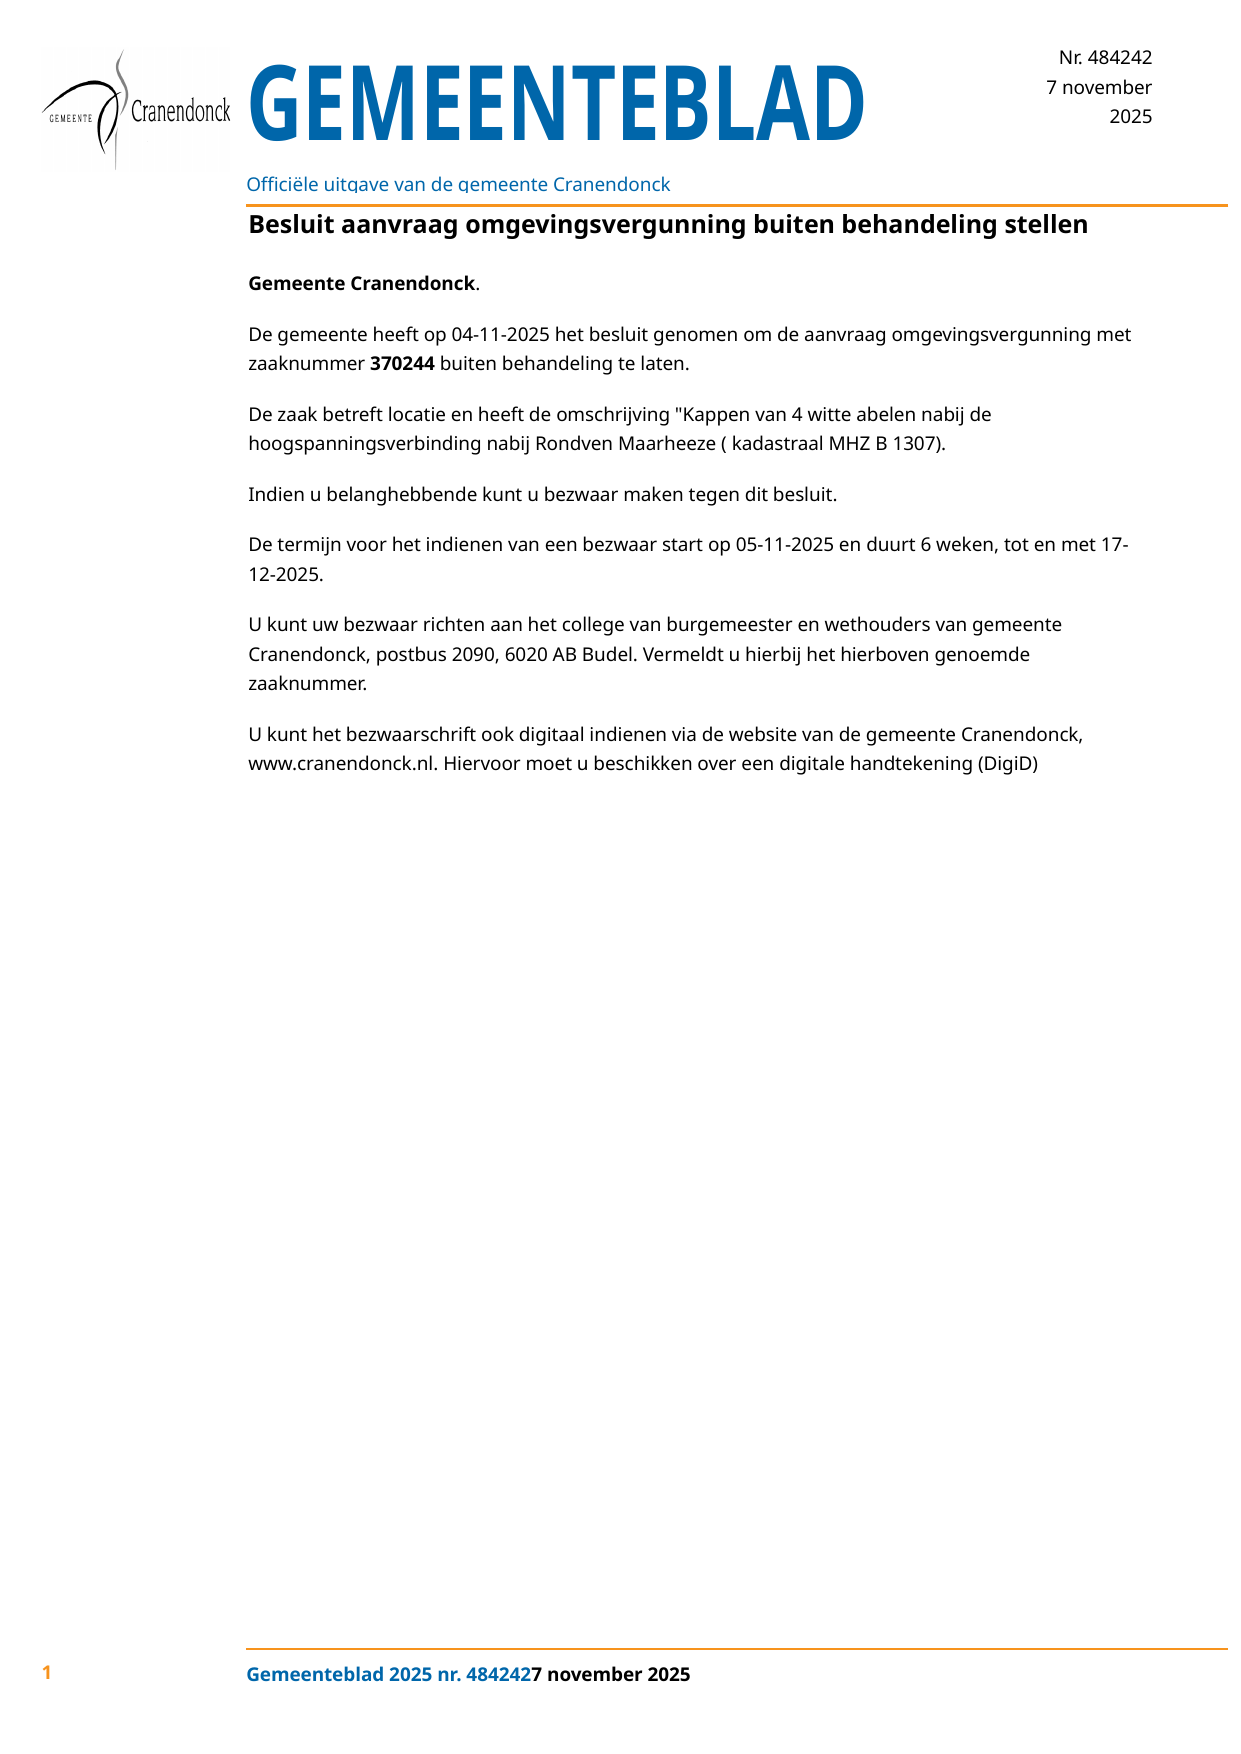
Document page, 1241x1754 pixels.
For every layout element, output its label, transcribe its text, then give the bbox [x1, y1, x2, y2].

picture [41, 47, 231, 172]
text Indien u belanghebbende kunt u bezwaar maken tegen dit besluit. [248, 481, 1152, 506]
text Gemeente Cranendonck. [248, 270, 1152, 296]
text Besluit aanvraag omgevingsvergunning buiten behandeling stellen [248, 207, 1152, 241]
text De termijn voor het indienen van een bezwaar start op 05-11-2025 en duurt 6 weken, tot en met 17-12-2025. [248, 531, 1152, 586]
text U kunt het bezwaarschrift ook digitaal indienen via de website van de gemeente Cranendonck, www.cranendonck.nl. Hiervoor moet u beschikken over een digitale handtekening (DigiD) [248, 721, 1152, 776]
text De gemeente heeft op 04-11-2025 het besluit genomen om de aanvraag omgevingsvergunning met zaaknummer 370244 buiten behandeling te laten. [248, 321, 1152, 376]
text De zaak betreft locatie en heeft de omschrijving "Kappen van 4 witte abelen nabij de hoogspanningsverbinding nabij Rondven Maarheeze ( kadastraal MHZ B 1307). [248, 401, 1152, 456]
text U kunt uw bezwaar richten aan het college van burgemeester en wethouders van gemeente Cranendonck, postbus 2090, 6020 AB Budel. Vermeldt u hierbij het hierboven genoemde zaaknummer. [248, 611, 1152, 696]
